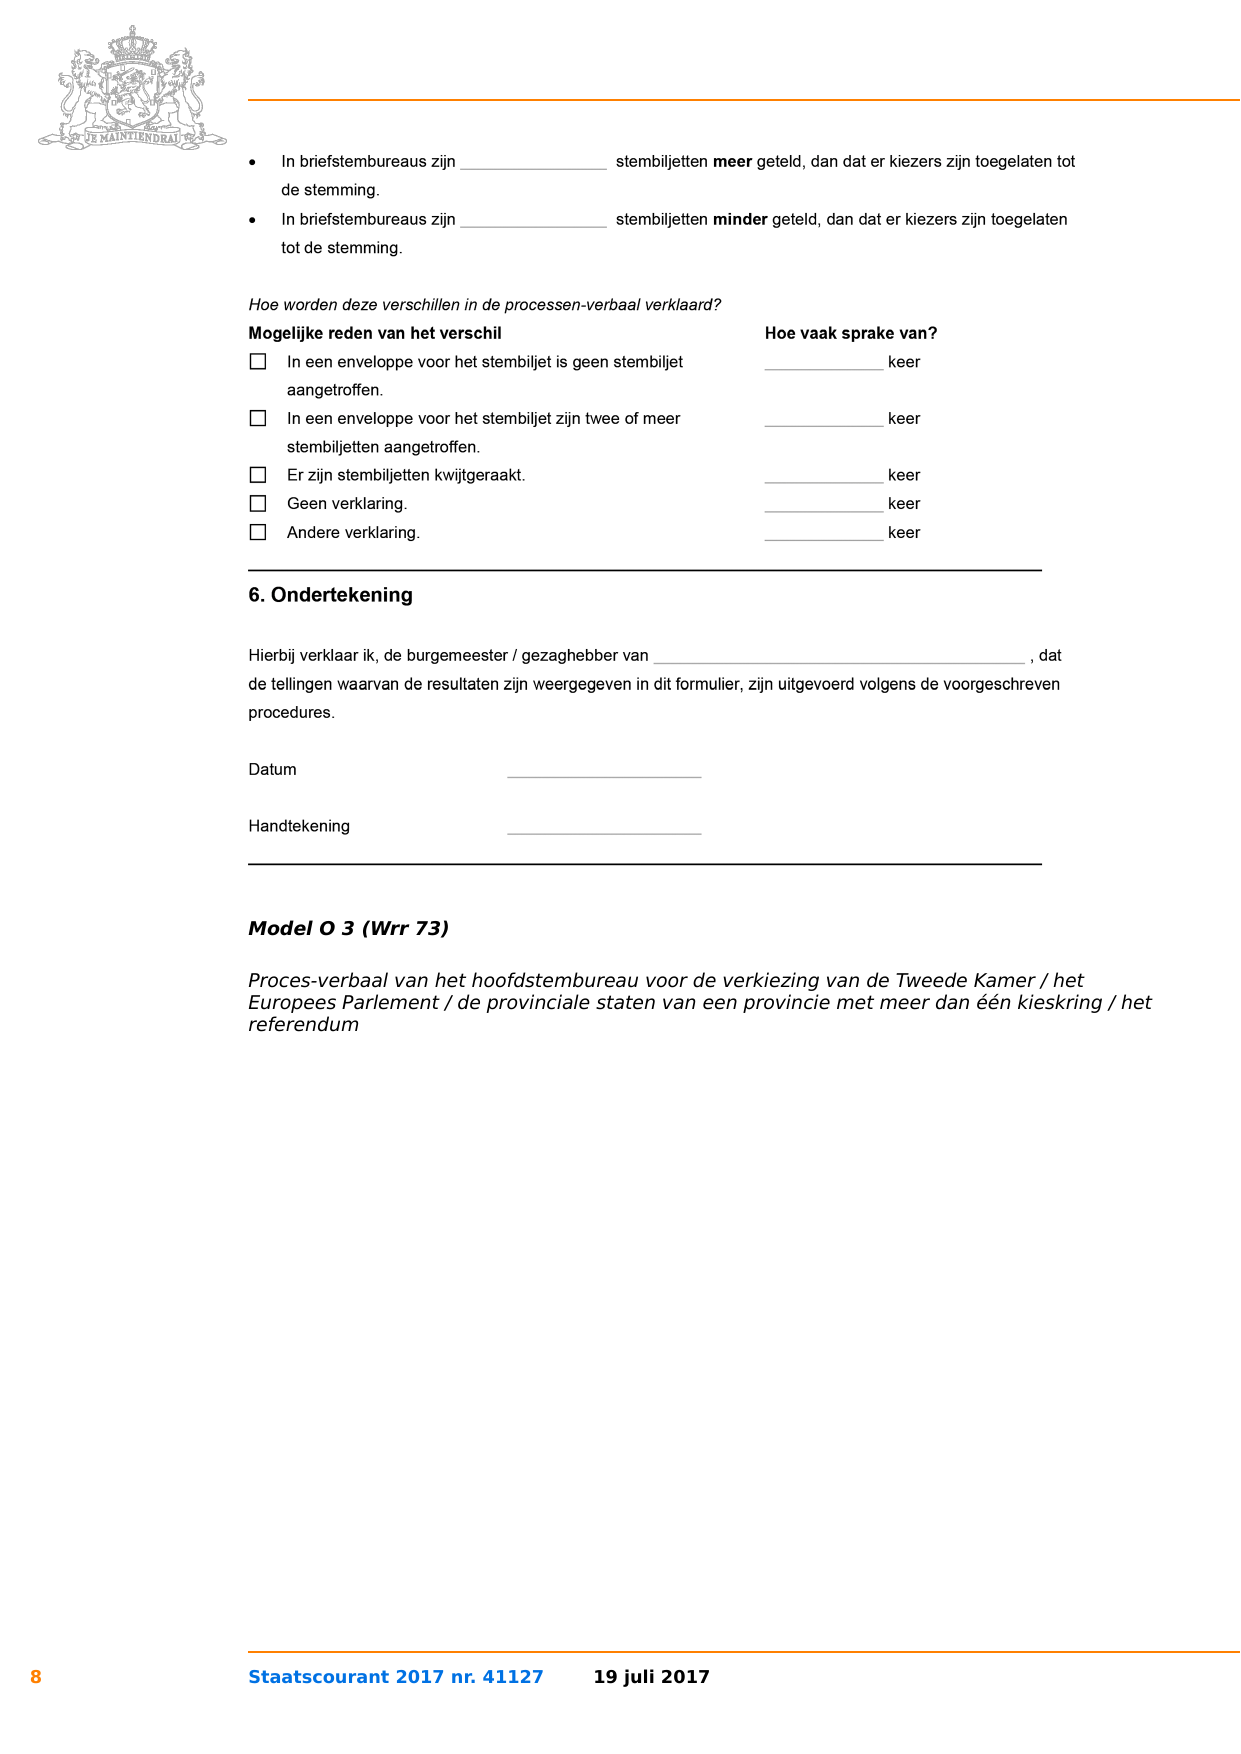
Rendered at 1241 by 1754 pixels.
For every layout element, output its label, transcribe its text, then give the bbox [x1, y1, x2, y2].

subtitle Proces-verbaal van het hoofdstembureau voor de verkiezing van de Tweede Kamer / het Europees Parlement / de provinciale staten van een provincie met meer dan één kieskring / het referendum [248, 970, 1163, 1036]
picture [248, 151, 1075, 867]
subtitle Model O 3 (Wrr 73) [248, 918, 1163, 940]
picture [38, 25, 227, 150]
